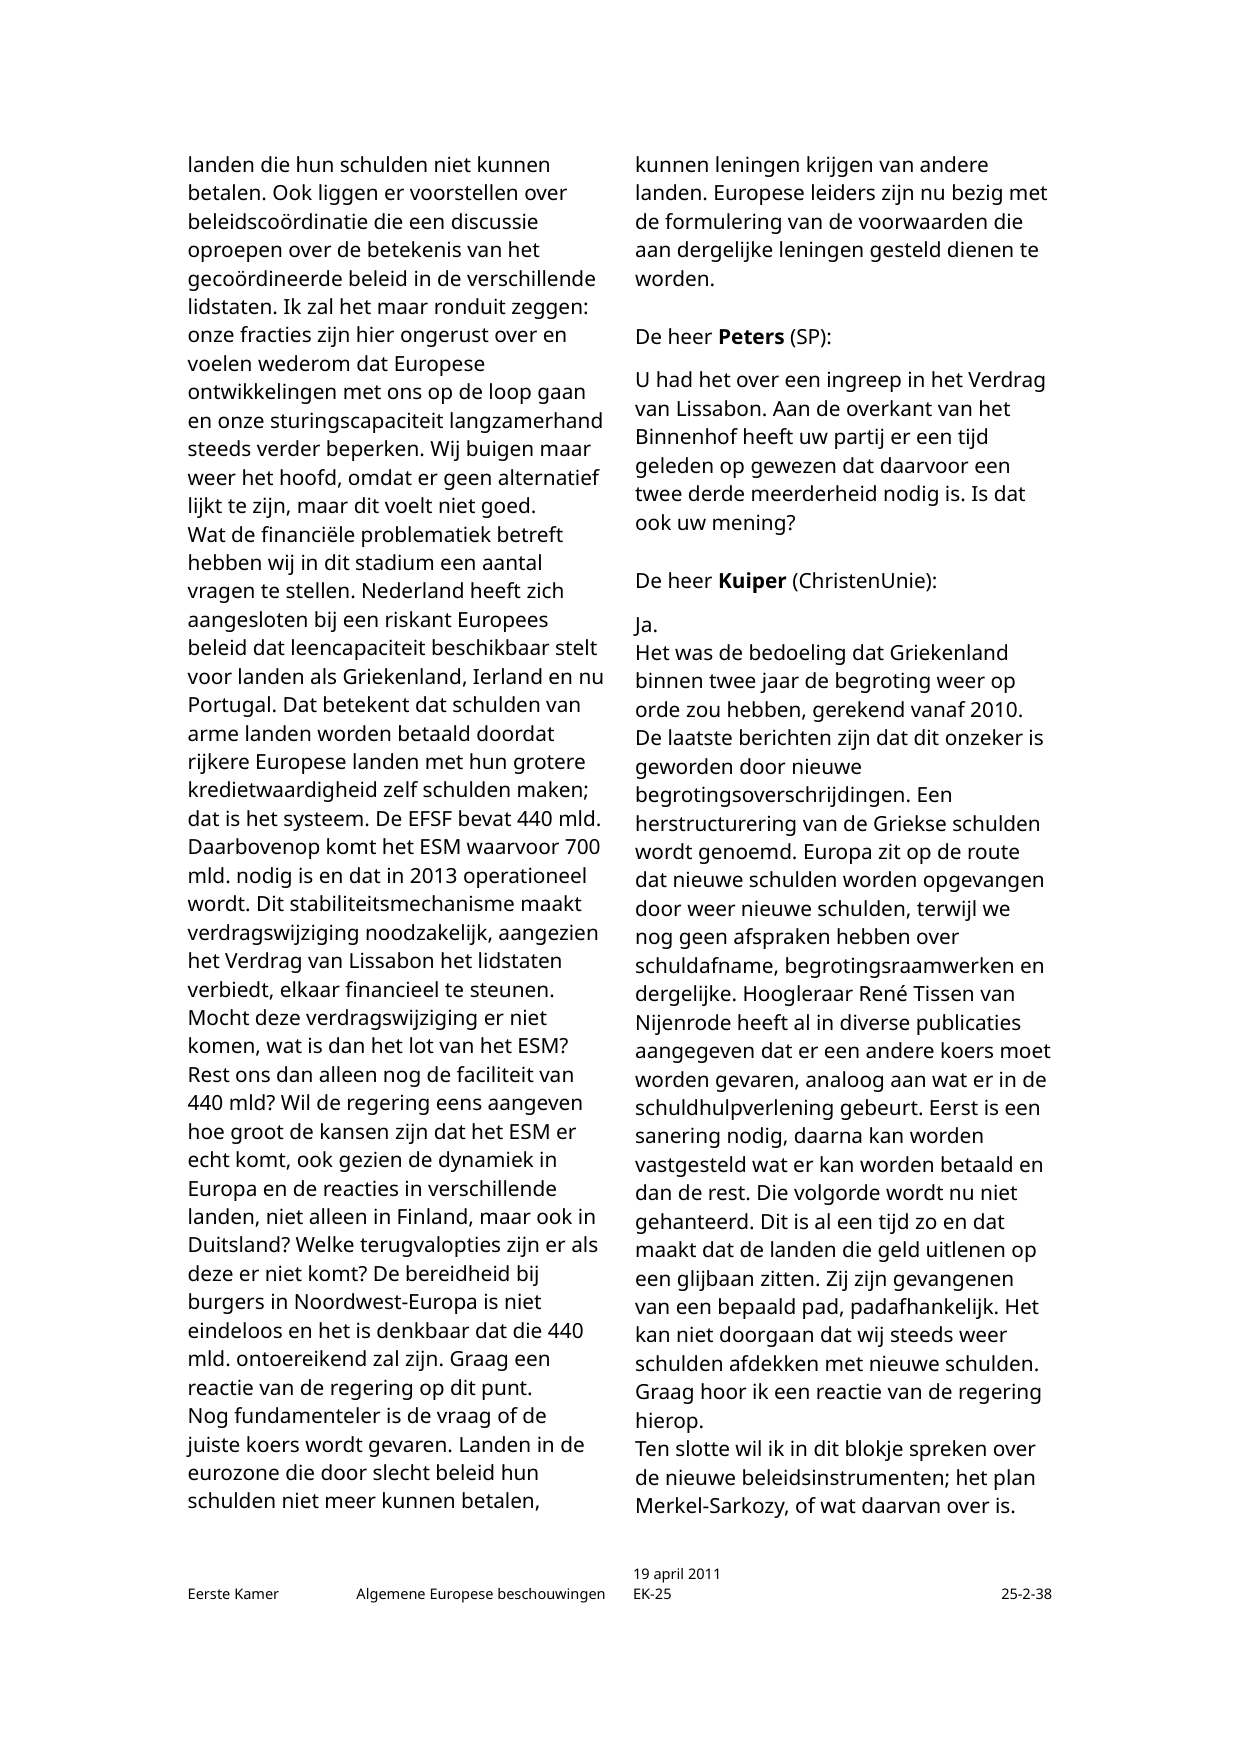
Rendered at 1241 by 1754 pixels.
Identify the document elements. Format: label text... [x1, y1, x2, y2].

text landen die hun schulden niet kunnen betalen. Ook liggen er voorstellen over beleidscoördinatie die een discussie oproepen over de betekenis van het gecoördineerde beleid in de verschillende lidstaten. Ik zal het maar ronduit zeggen: onze fracties zijn hier ongerust over en voelen wederom dat Europese ontwikkelingen met ons op de loop gaan en onze sturingscapaciteit langzamerhand steeds verder beperken. Wij buigen maar weer het hoofd, omdat er geen alternatief lijkt te zijn, maar dit voelt niet goed. [187, 150, 605, 520]
text Ten slotte wil ik in dit blokje spreken over de nieuwe beleidsinstrumenten; het plan Merkel-Sarkozy, of wat daarvan over is. [635, 1434, 1053, 1520]
text kunnen leningen krijgen van andere landen. Europese leiders zijn nu bezig met de formulering van de voorwaarden die aan dergelijke leningen gesteld dienen te worden. [635, 150, 1053, 292]
text De heer Peters (SP): [635, 322, 1053, 351]
text Nog fundamenteler is de vraag of de juiste koers wordt gevaren. Landen in de eurozone die door slecht beleid hun schulden niet meer kunnen betalen, [187, 1401, 605, 1515]
text De heer Kuiper (ChristenUnie): [635, 566, 1053, 595]
text Ja. [635, 610, 1053, 638]
text Het was de bedoeling dat Griekenland binnen twee jaar de begroting weer op orde zou hebben, gerekend vanaf 2010. De laatste berichten zijn dat dit onzeker is geworden door nieuwe begrotingsoverschrijdingen. Een herstructurering van de Griekse schulden wordt genoemd. Europa zit op de route dat nieuwe schulden worden opgevangen door weer nieuwe schulden, terwijl we nog geen afspraken hebben over schuldafname, begrotingsraamwerken en dergelijke. Hoogleraar René Tissen van Nijenrode heeft al in diverse publicaties aangegeven dat er een andere koers moet worden gevaren, analoog aan wat er in de schuldhulpverlening gebeurt. Eerst is een sanering nodig, daarna kan worden vastgesteld wat er kan worden betaald en dan de rest. Die volgorde wordt nu niet gehanteerd. Dit is al een tijd zo en dat maakt dat de landen die geld uitlenen op een glijbaan zitten. Zij zijn gevangenen van een bepaald pad, padafhankelijk. Het kan niet doorgaan dat wij steeds weer schulden afdekken met nieuwe schulden. Graag hoor ik een reactie van de regering hierop. [635, 638, 1053, 1434]
text U had het over een ingreep in het Verdrag van Lissabon. Aan de overkant van het Binnenhof heeft uw partij er een tijd geleden op gewezen dat daarvoor een twee derde meerderheid nodig is. Is dat ook uw mening? [635, 366, 1053, 536]
text Wat de financiële problematiek betreft hebben wij in dit stadium een aantal vragen te stellen. Nederland heeft zich aangesloten bij een riskant Europees beleid dat leencapaciteit beschikbaar stelt voor landen als Griekenland, Ierland en nu Portugal. Dat betekent dat schulden van arme landen worden betaald doordat rijkere Europese landen met hun grotere kredietwaardigheid zelf schulden maken; dat is het systeem. De EFSF bevat 440 mld. Daarbovenop komt het ESM waarvoor 700 mld. nodig is en dat in 2013 operationeel wordt. Dit stabiliteitsmechanisme maakt verdragswijziging noodzakelijk, aangezien het Verdrag van Lissabon het lidstaten verbiedt, elkaar financieel te steunen. Mocht deze verdragswijziging er niet komen, wat is dan het lot van het ESM? Rest ons dan alleen nog de faciliteit van 440 mld? Wil de regering eens aangeven hoe groot de kansen zijn dat het ESM er echt komt, ook gezien de dynamiek in Europa en de reacties in verschillende landen, niet alleen in Finland, maar ook in Duitsland? Welke terugvalopties zijn er als deze er niet komt? De bereidheid bij burgers in Noordwest-Europa is niet eindeloos en het is denkbaar dat die 440 mld. ontoereikend zal zijn. Graag een reactie van de regering op dit punt. [187, 520, 605, 1401]
